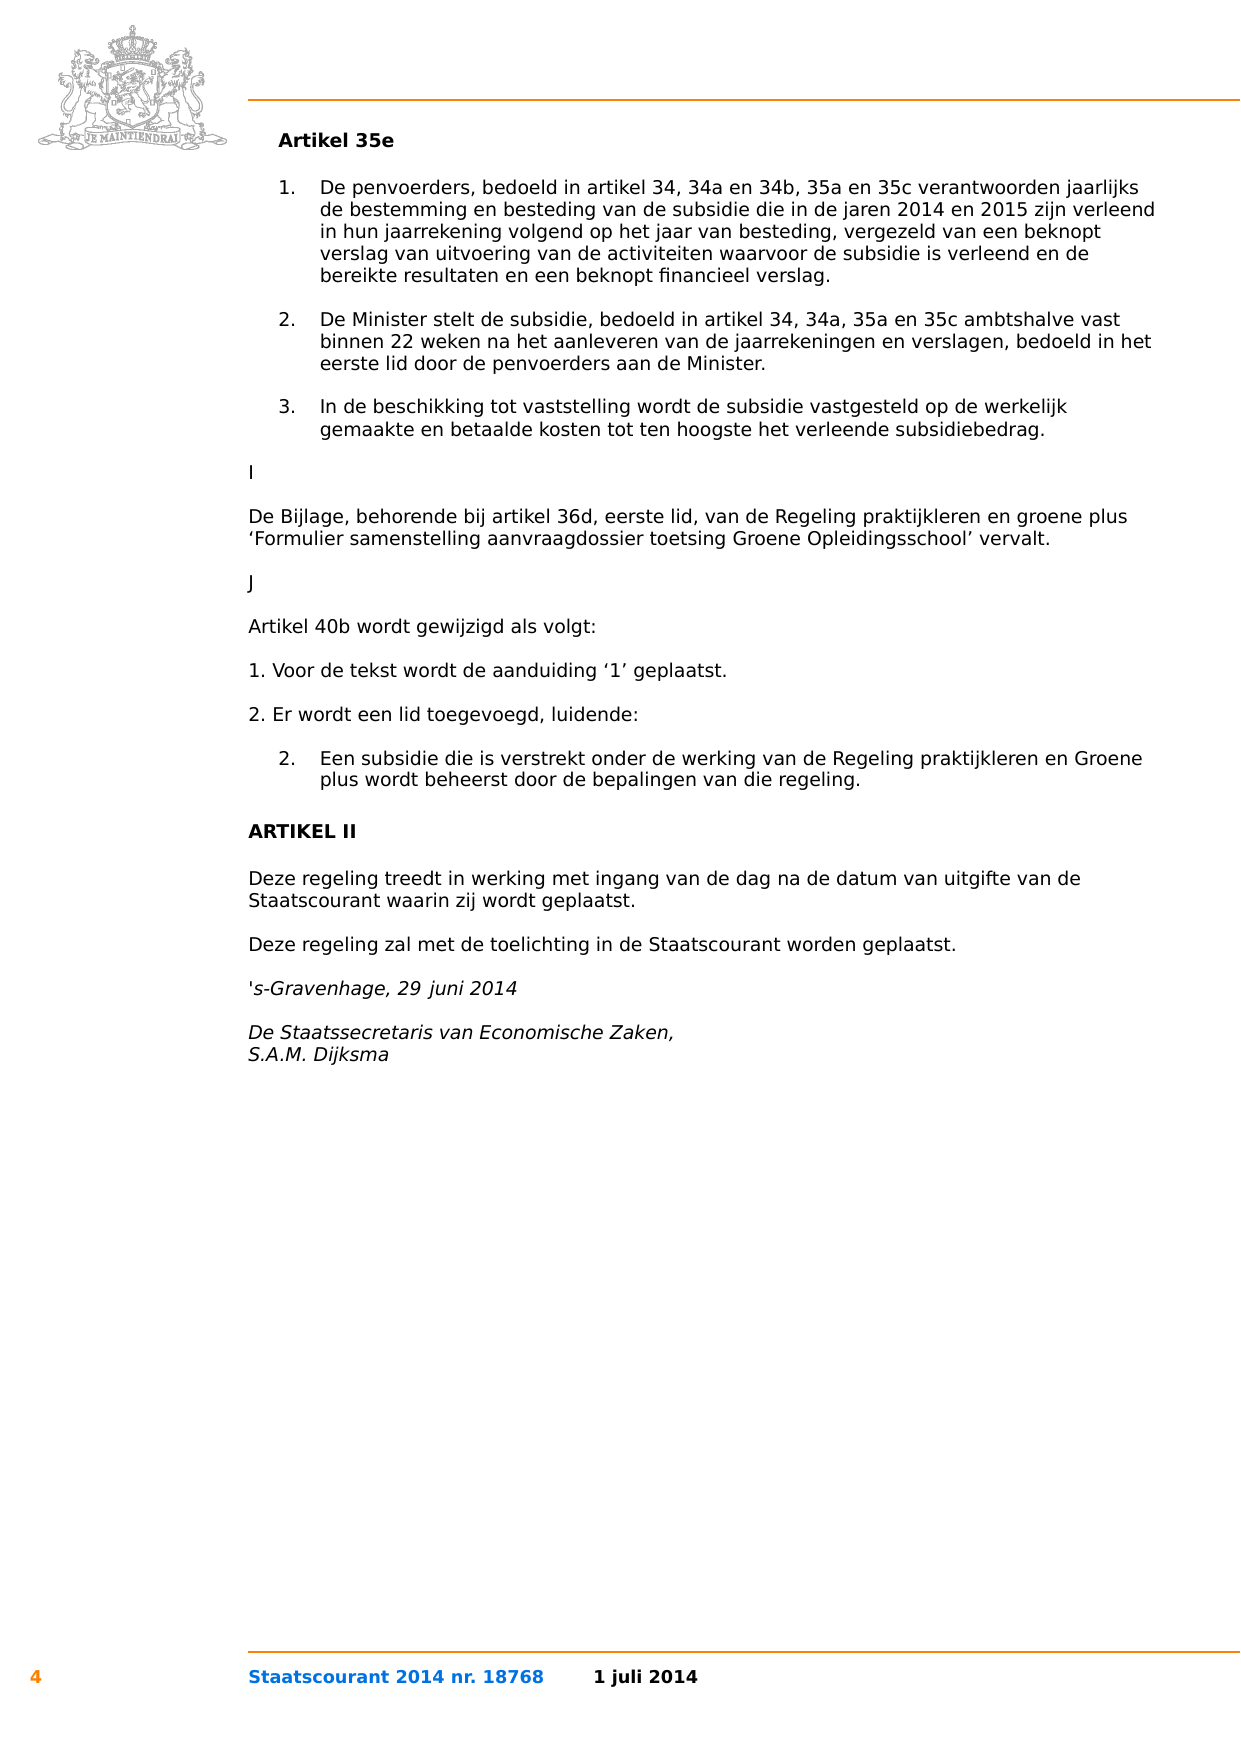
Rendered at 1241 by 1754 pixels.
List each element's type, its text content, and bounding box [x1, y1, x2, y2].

text Artikel 40b wordt gewijzigd als volgt: [248, 616, 1163, 638]
text I [248, 462, 1163, 484]
picture [38, 25, 227, 150]
text 1. Voor de tekst wordt de aanduiding ‘1’ geplaatst. [248, 660, 1163, 682]
text J [248, 572, 1163, 594]
subtitle Artikel 35e [278, 130, 1163, 152]
text 's-Gravenhage, 29 juni 2014 [248, 978, 1163, 1000]
text 2. Een subsidie die is verstrekt onder de werking van de Regeling praktijkleren en Groene plus wordt beheerst door de bepalingen van die regeling. [278, 747, 1163, 791]
text 2. Er wordt een lid toegevoegd, luidende: [248, 703, 1163, 726]
subtitle ARTIKEL II [248, 821, 1163, 843]
text 3. In de beschikking tot vaststelling wordt de subsidie vastgesteld op de werkelijk gemaakte en betaalde kosten tot ten hoogste het verleende subsidiebedrag. [278, 396, 1163, 440]
text De Staatssecretaris van Economische Zaken, S.A.M. Dijksma [248, 1022, 1163, 1066]
text Deze regeling treedt in werking met ingang van de dag na de datum van uitgifte van de Staatscourant waarin zij wordt geplaatst. [248, 868, 1163, 912]
text 2. De Minister stelt de subsidie, bedoeld in artikel 34, 34a, 35a en 35c ambtshalve vast binnen 22 weken na het aanleveren van de jaarrekeningen en verslagen, bedoeld in het eerste lid door de penvoerders aan de Minister. [278, 309, 1163, 374]
text Deze regeling zal met de toelichting in de Staatscourant worden geplaatst. [248, 934, 1163, 956]
text 1. De penvoerders, bedoeld in artikel 34, 34a en 34b, 35a en 35c verantwoorden jaarlijks de bestemming en besteding van de subsidie die in de jaren 2014 en 2015 zijn verleend in hun jaarrekening volgend op het jaar van besteding, vergezeld van een beknopt verslag van uitvoering van de activiteiten waarvoor de subsidie is verleend en de bereikte resultaten en een beknopt financieel verslag. [278, 177, 1163, 287]
text De Bijlage, behorende bij artikel 36d, eerste lid, van de Regeling praktijkleren en groene plus ‘Formulier samenstelling aanvraagdossier toetsing Groene Opleidingsschool’ vervalt. [248, 506, 1163, 550]
